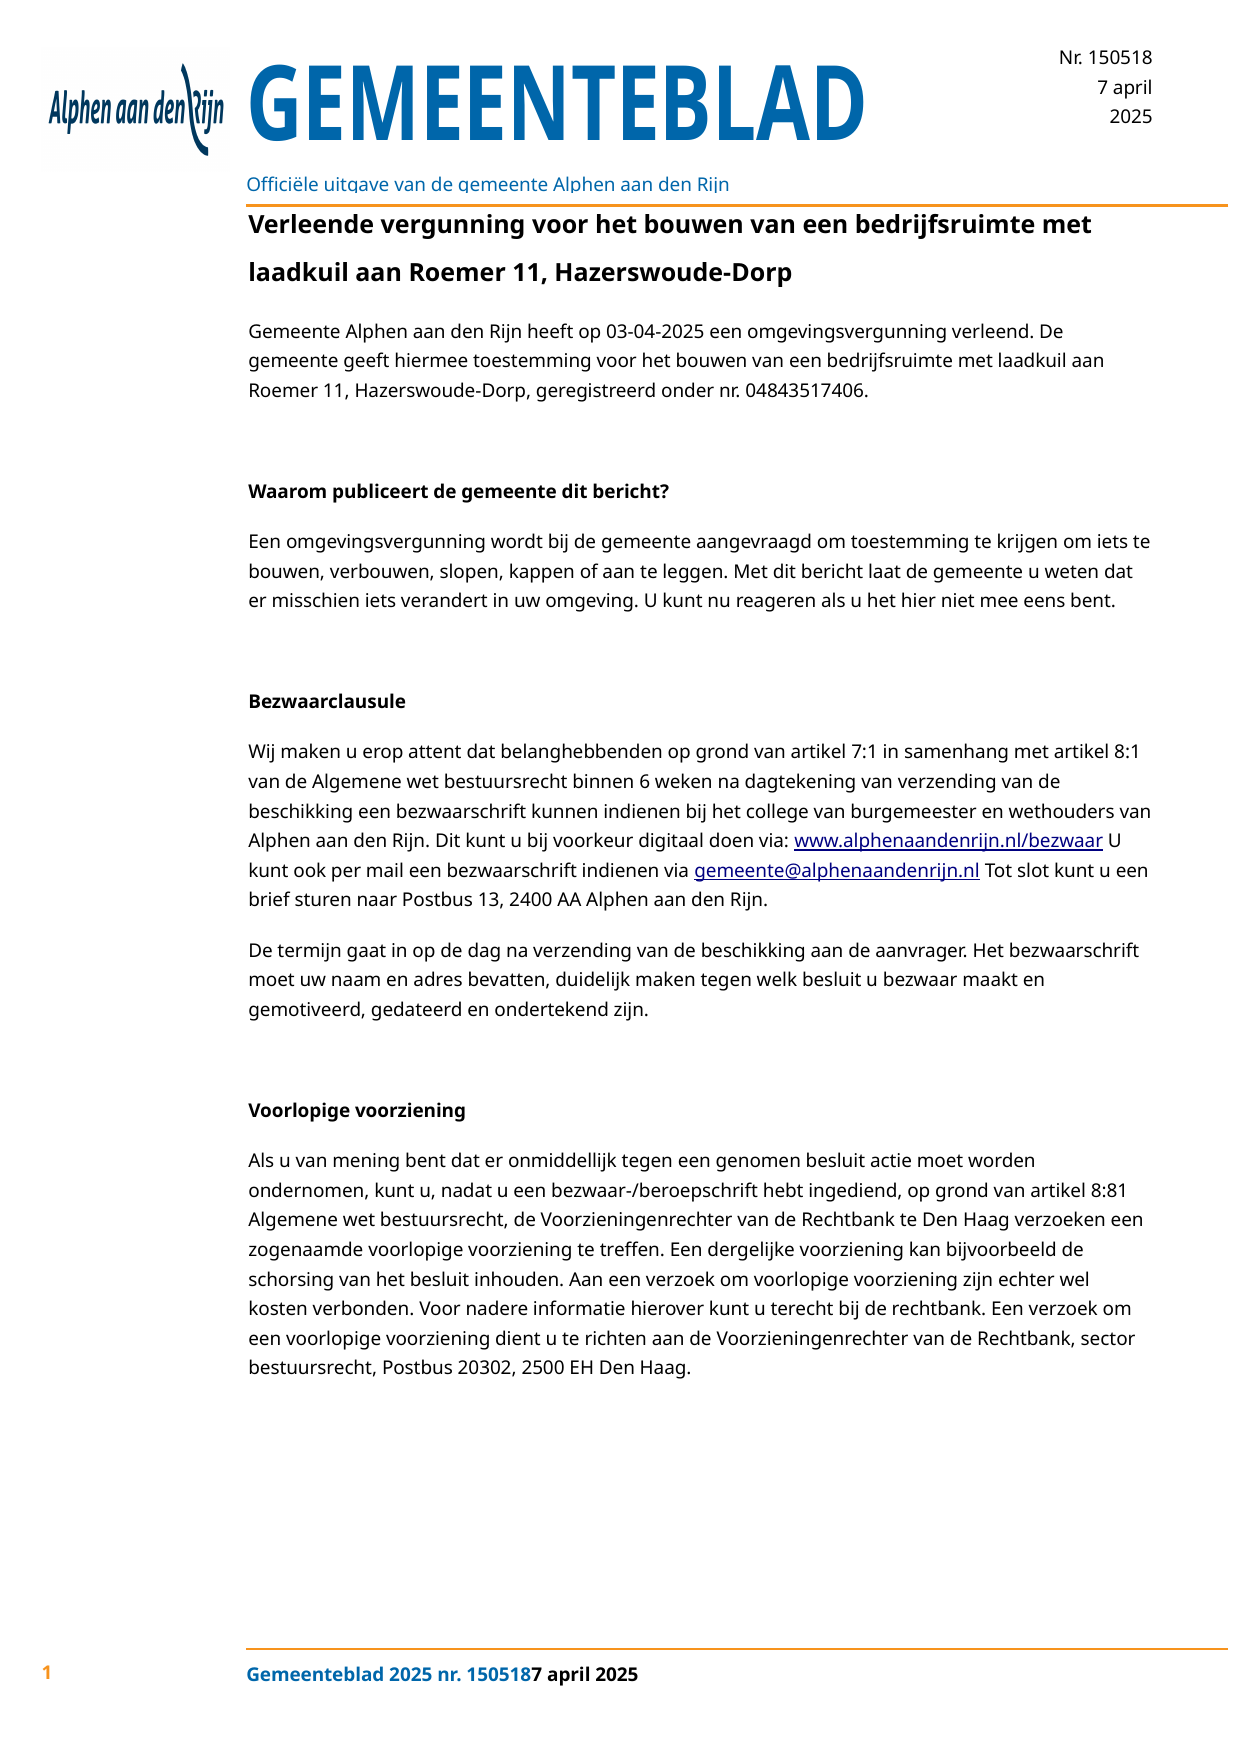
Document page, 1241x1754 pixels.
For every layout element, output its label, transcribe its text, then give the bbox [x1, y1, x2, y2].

text De termijn gaat in op de dag na verzending van de beschikking aan de aanvrager. Het bezwaarschrift moet uw naam en adres bevatten, duidelijk maken tegen welk besluit u bezwaar maakt en gemotiveerd, gedateerd en ondertekend zijn. [248, 937, 1152, 1022]
text Waarom publiceert de gemeente dit bericht? [248, 478, 1152, 504]
text Bezwaarclausule [248, 688, 1152, 714]
text Een omgevingsvergunning wordt bij de gemeente aangevraagd om toestemming te krijgen om iets te bouwen, verbouwen, slopen, kappen of aan te leggen. Met dit bericht laat de gemeente u weten dat er misschien iets verandert in uw omgeving. U kunt nu reageren als u het hier niet mee eens bent. [248, 528, 1152, 613]
text Als u van mening bent dat er onmiddellijk tegen een genomen besluit actie moet worden ondernomen, kunt u, nadat u een bezwaar-/beroepschrift hebt ingediend, op grond van artikel 8:81 Algemene wet bestuursrecht, de Voorzieningenrechter van de Rechtbank te Den Haag verzoeken een zogenaamde voorlopige voorziening te treffen. Een dergelijke voorziening kan bijvoorbeeld de schorsing van het besluit inhouden. Aan een verzoek om voorlopige voorziening zijn echter wel kosten verbonden. Voor nadere informatie hierover kunt u terecht bij de rechtbank. Een verzoek om een voorlopige voorziening dient u te richten aan de Voorzieningenrechter van de Rechtbank, sector bestuursrecht, Postbus 20302, 2500 EH Den Haag. [248, 1147, 1152, 1380]
text Wij maken u erop attent dat belanghebbenden op grond van artikel 7:1 in samenhang met artikel 8:1 van de Algemene wet bestuursrecht binnen 6 weken na dagtekening van verzending van de beschikking een bezwaarschrift kunnen indienen bij het college van burgemeester en wethouders van Alphen aan den Rijn. Dit kunt u bij voorkeur digitaal doen via: www.alphenaandenrijn.nl/bezwaar U kunt ook per mail een bezwaarschrift indienen via gemeente@alphenaandenrijn.nl Tot slot kunt u een brief sturen naar Postbus 13, 2400 AA Alphen aan den Rijn. [248, 739, 1152, 912]
text Verleende vergunning voor het bouwen van een bedrijfsruimte met laadkuil aan Roemer 11, Hazerswoude-Dorp [248, 207, 1152, 288]
text Voorlopige voorziening [248, 1097, 1152, 1123]
picture [41, 47, 231, 172]
text Gemeente Alphen aan den Rijn heeft op 03-04-2025 een omgevingsvergunning verleend. De gemeente geeft hiermee toestemming voor het bouwen van een bedrijfsruimte met laadkuil aan Roemer 11, Hazerswoude-Dorp, geregistreerd onder nr. 04843517406. [248, 318, 1152, 403]
